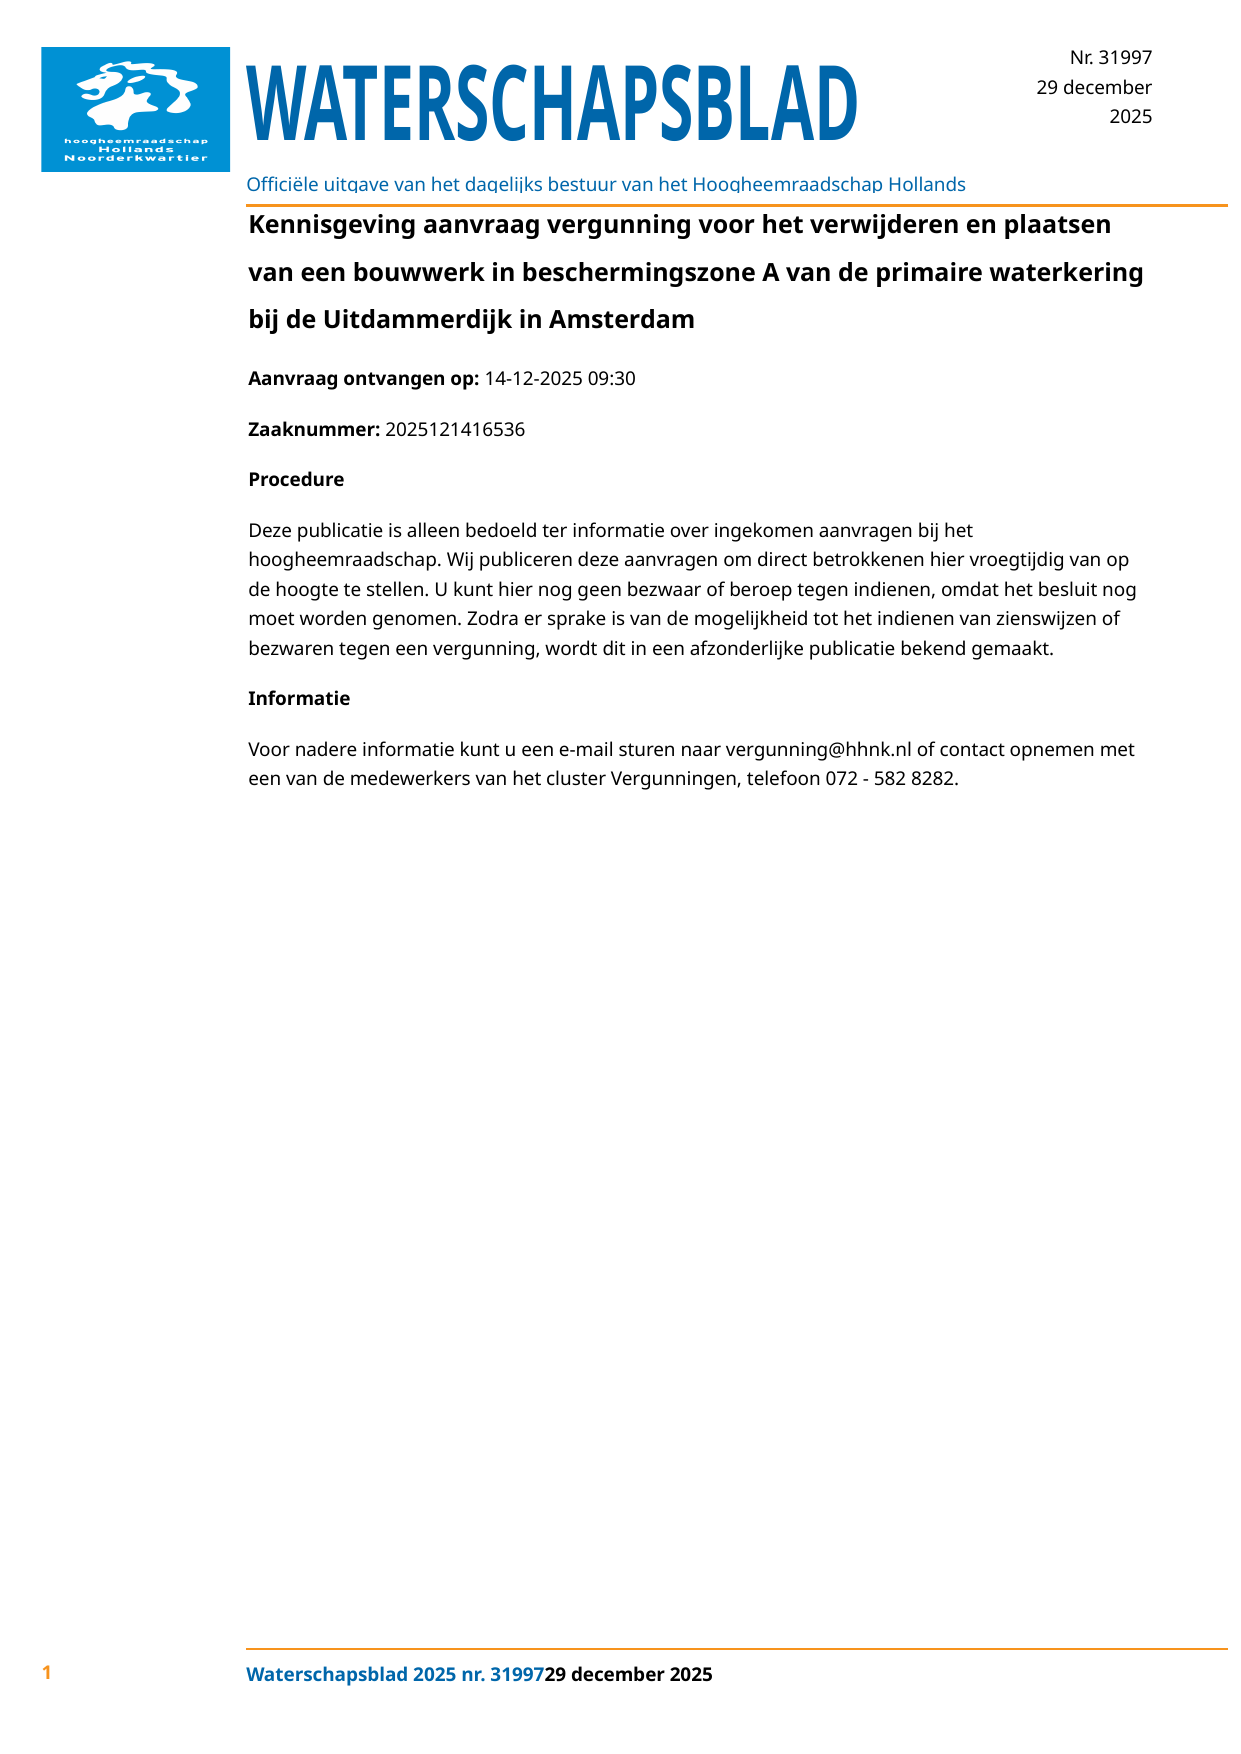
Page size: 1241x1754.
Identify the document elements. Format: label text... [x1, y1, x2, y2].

text Aanvraag ontvangen op: 14-12-2025 09:30 [248, 366, 1152, 391]
text Procedure [248, 466, 1152, 492]
text Zaaknummer: 2025121416536 [248, 416, 1152, 442]
picture [118, 62, 197, 112]
text Kennisgeving aanvraag vergunning voor het verwijderen en plaatsen van een bouwwerk in beschermingszone A van de primaire waterkering bij de Uitdammerdijk in Amsterdam [248, 207, 1152, 336]
text Informatie [248, 686, 1152, 711]
text Deze publicatie is alleen bedoeld ter informatie over ingekomen aanvragen bij het hoogheemraadschap. Wij publiceren deze aanvragen om direct betrokkenen hier vroegtijdig van op de hoogte te stellen. U kunt hier nog geen bezwaar of beroep tegen indienen, omdat het besluit nog moet worden genomen. Zodra er sprake is van de mogelijkheid tot het indienen van zienswijzen of bezwaren tegen een vergunning, wordt dit in een afzonderlijke publicatie bekend gemaakt. [248, 517, 1152, 661]
picture [88, 87, 157, 130]
text Voor nadere informatie kunt u een e-mail sturen naar vergunning@hhnk.nl of contact opnemen met een van de medewerkers van het cluster Vergunningen, telefoon 072 - 582 8282. [248, 736, 1152, 791]
picture [129, 76, 144, 82]
picture [78, 64, 122, 99]
